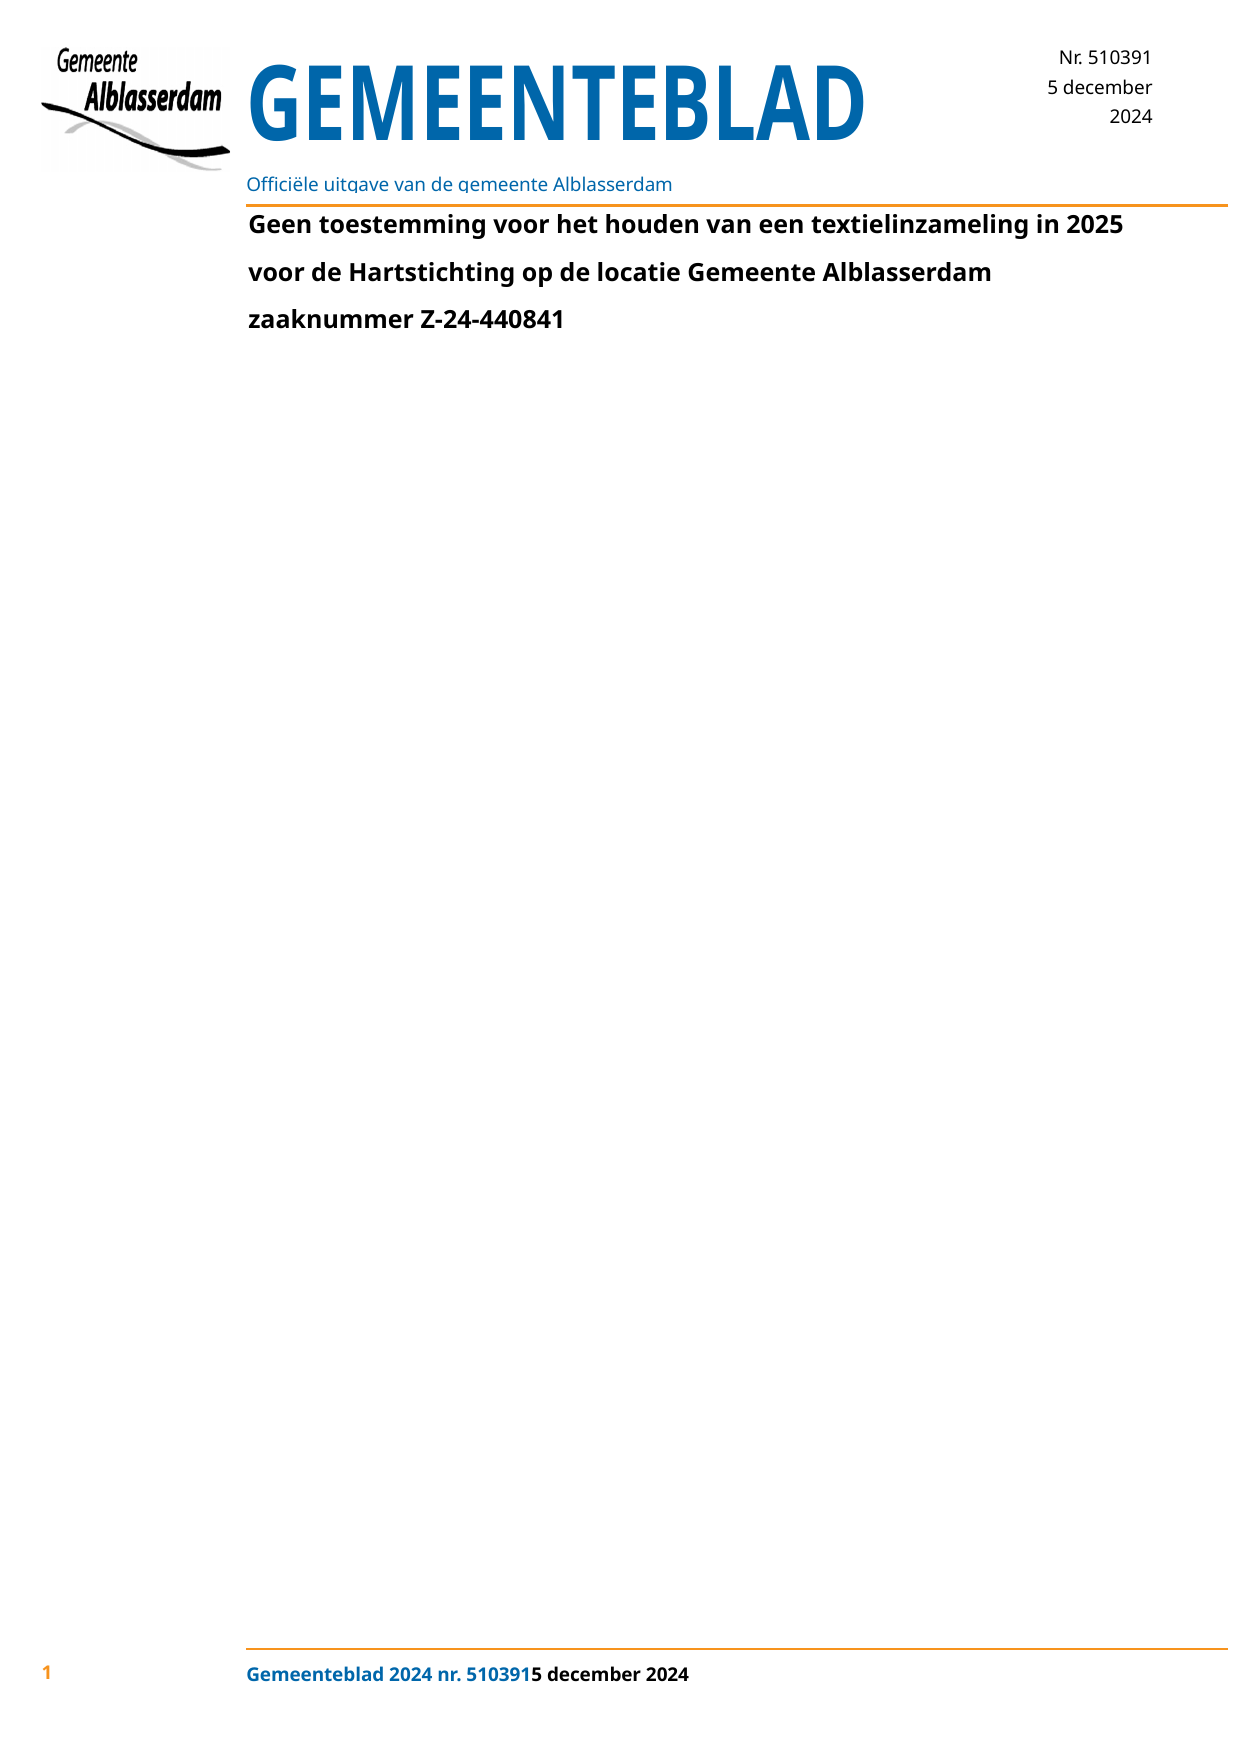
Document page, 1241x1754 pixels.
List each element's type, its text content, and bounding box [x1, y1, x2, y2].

text Geen toestemming voor het houden van een textielinzameling in 2025 voor de Hartstichting op de locatie Gemeente Alblasserdam zaaknummer Z-24-440841 [248, 207, 1152, 336]
picture [41, 47, 231, 172]
